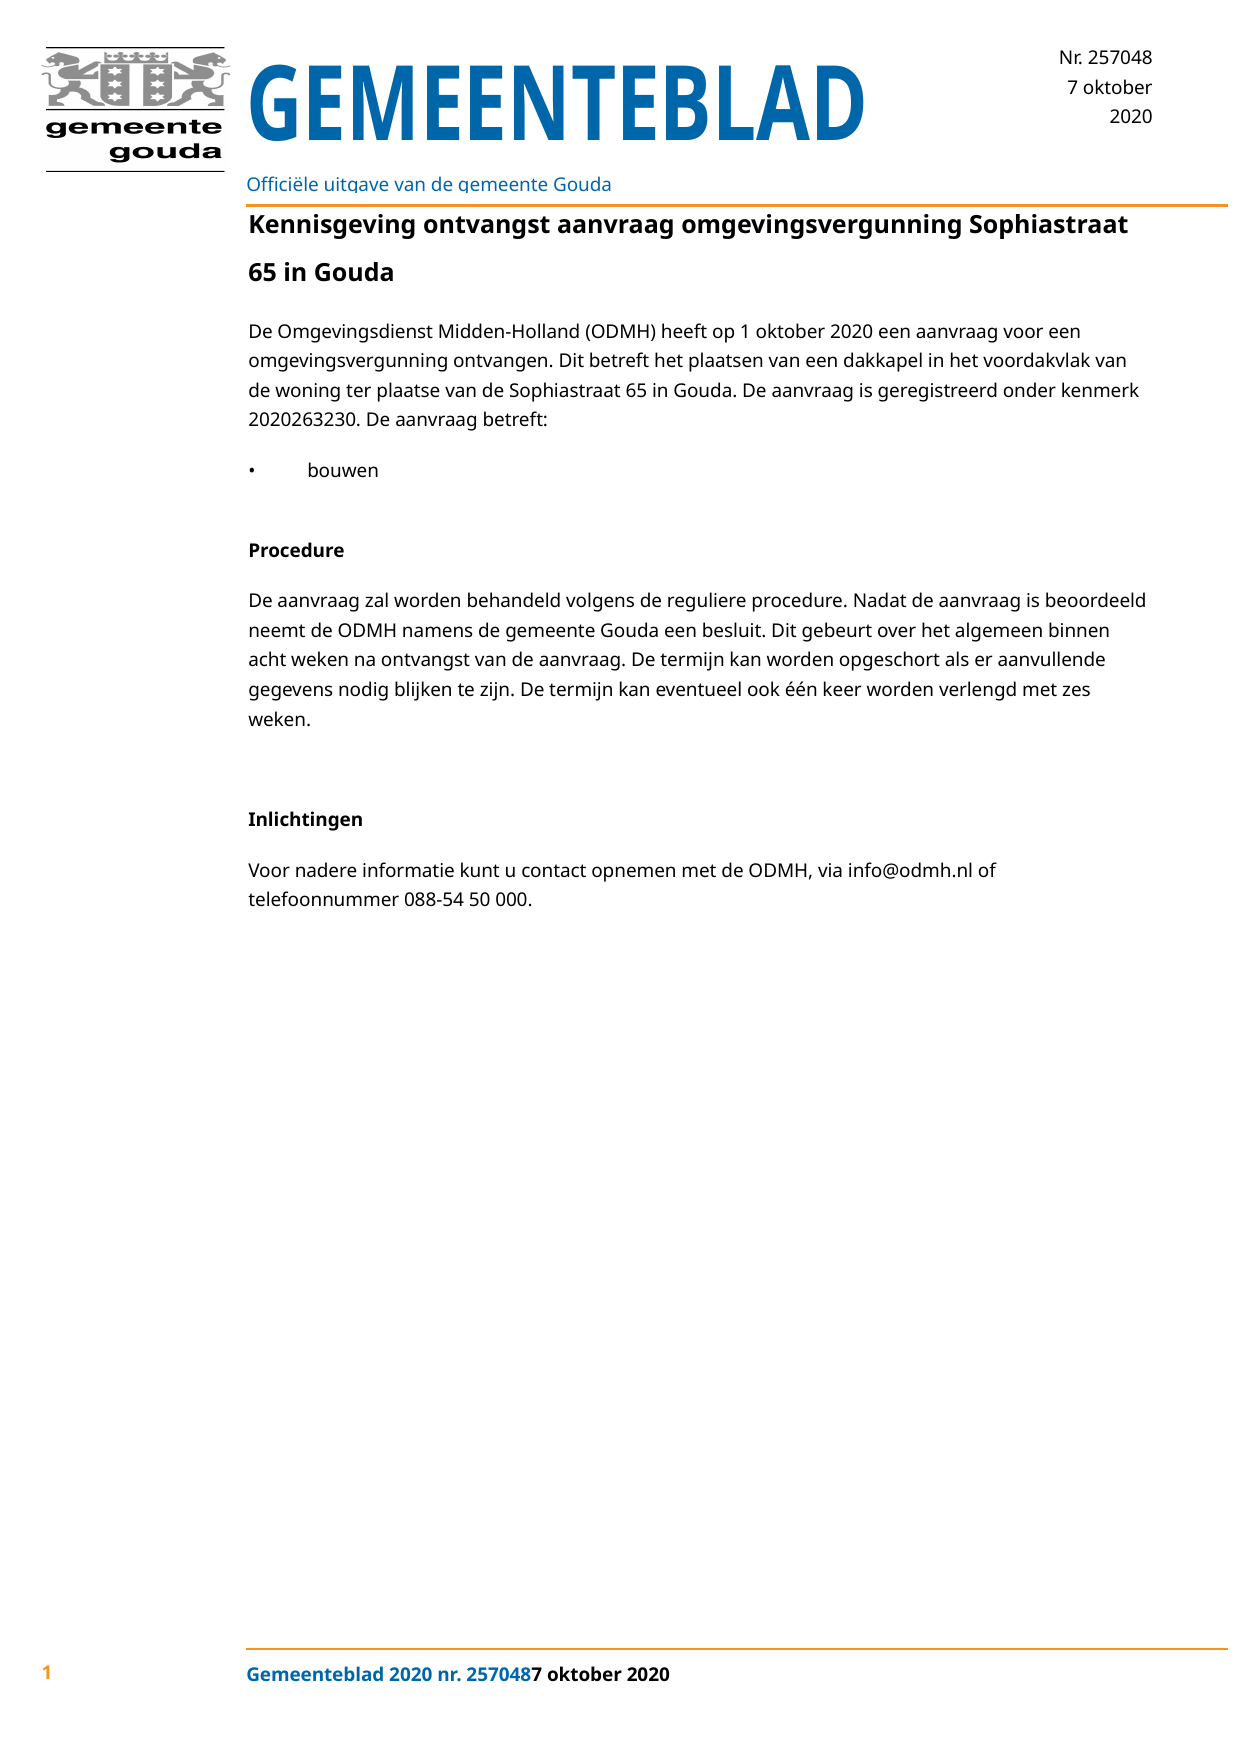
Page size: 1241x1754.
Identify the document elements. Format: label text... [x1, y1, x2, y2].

text Kennisgeving ontvangst aanvraag omgevingsvergunning Sophiastraat 65 in Gouda [248, 207, 1152, 288]
list bouwen [248, 457, 1152, 483]
text De Omgevingsdienst Midden-Holland (ODMH) heeft op 1 oktober 2020 een aanvraag voor een omgevingsvergunning ontvangen. Dit betreft het plaatsen van een dakkapel in het voordakvlak van de woning ter plaatse van de Sophiastraat 65 in Gouda. De aanvraag is geregistreerd onder kenmerk 2020263230. De aanvraag betreft: [248, 318, 1152, 432]
text Procedure [248, 537, 1152, 563]
text Voor nadere informatie kunt u contact opnemen met de ODMH, via info@odmh.nl of telefoonnummer 088-54 50 000. [248, 857, 1152, 912]
picture [41, 47, 231, 172]
text Inlichtingen [248, 807, 1152, 832]
text De aanvraag zal worden behandeld volgens de reguliere procedure. Nadat de aanvraag is beoordeeld neemt de ODMH namens de gemeente Gouda een besluit. Dit gebeurt over het algemeen binnen acht weken na ontvangst van de aanvraag. De termijn kan worden opgeschort als er aanvullende gegevens nodig blijken te zijn. De termijn kan eventueel ook één keer worden verlengd met zes weken. [248, 587, 1152, 732]
